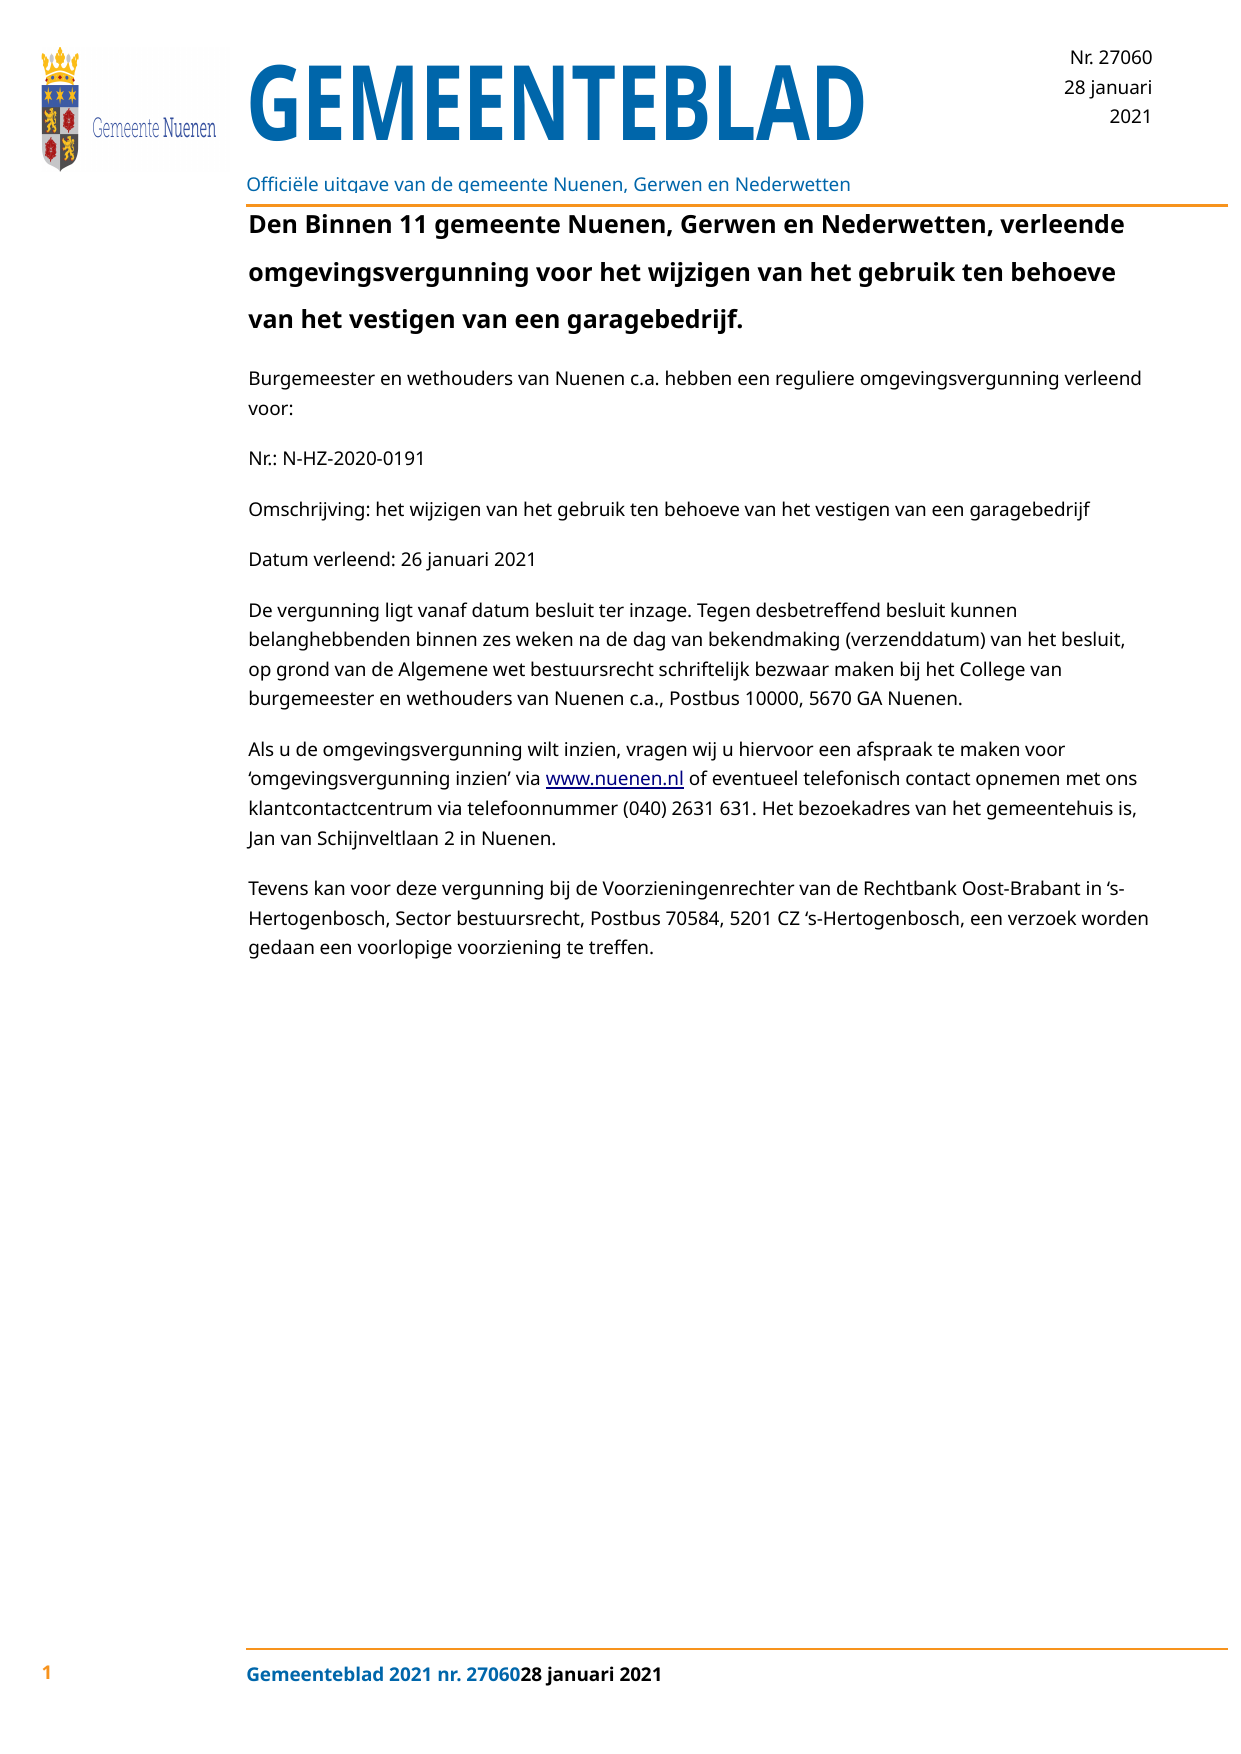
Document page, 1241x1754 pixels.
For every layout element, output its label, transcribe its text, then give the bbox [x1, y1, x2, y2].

text De vergunning ligt vanaf datum besluit ter inzage. Tegen desbetreffend besluit kunnen belanghebbenden binnen zes weken na de dag van bekendmaking (verzenddatum) van het besluit, op grond van de Algemene wet bestuursrecht schriftelijk bezwaar maken bij het College van burgemeester en wethouders van Nuenen c.a., Postbus 10000, 5670 GA Nuenen. [248, 597, 1152, 711]
text Den Binnen 11 gemeente Nuenen, Gerwen en Nederwetten, verleende omgevingsvergunning voor het wijzigen van het gebruik ten behoeve van het vestigen van een garagebedrijf. [248, 207, 1152, 336]
text Omschrijving: het wijzigen van het gebruik ten behoeve van het vestigen van een garagebedrijf [248, 496, 1152, 522]
text Als u de omgevingsvergunning wilt inzien, vragen wij u hiervoor een afspraak te maken voor ‘omgevingsvergunning inzien’ via www.nuenen.nl of eventueel telefonisch contact opnemen met ons klantcontactcentrum via telefoonnummer (040) 2631 631. Het bezoekadres van het gemeentehuis is, Jan van Schijnveltlaan 2 in Nuenen. [248, 736, 1152, 850]
text Tevens kan voor deze vergunning bij de Voorzieningenrechter van de Rechtbank Oost-Brabant in ‘s-Hertogenbosch, Sector bestuursrecht, Postbus 70584, 5201 CZ ‘s-Hertogenbosch, een verzoek worden gedaan een voorlopige voorziening te treffen. [248, 875, 1152, 960]
text Datum verleend: 26 januari 2021 [248, 546, 1152, 572]
text Nr.: N-HZ-2020-0191 [248, 446, 1152, 471]
text Burgemeester en wethouders van Nuenen c.a. hebben een reguliere omgevingsvergunning verleend voor: [248, 366, 1152, 421]
picture [41, 47, 231, 172]
